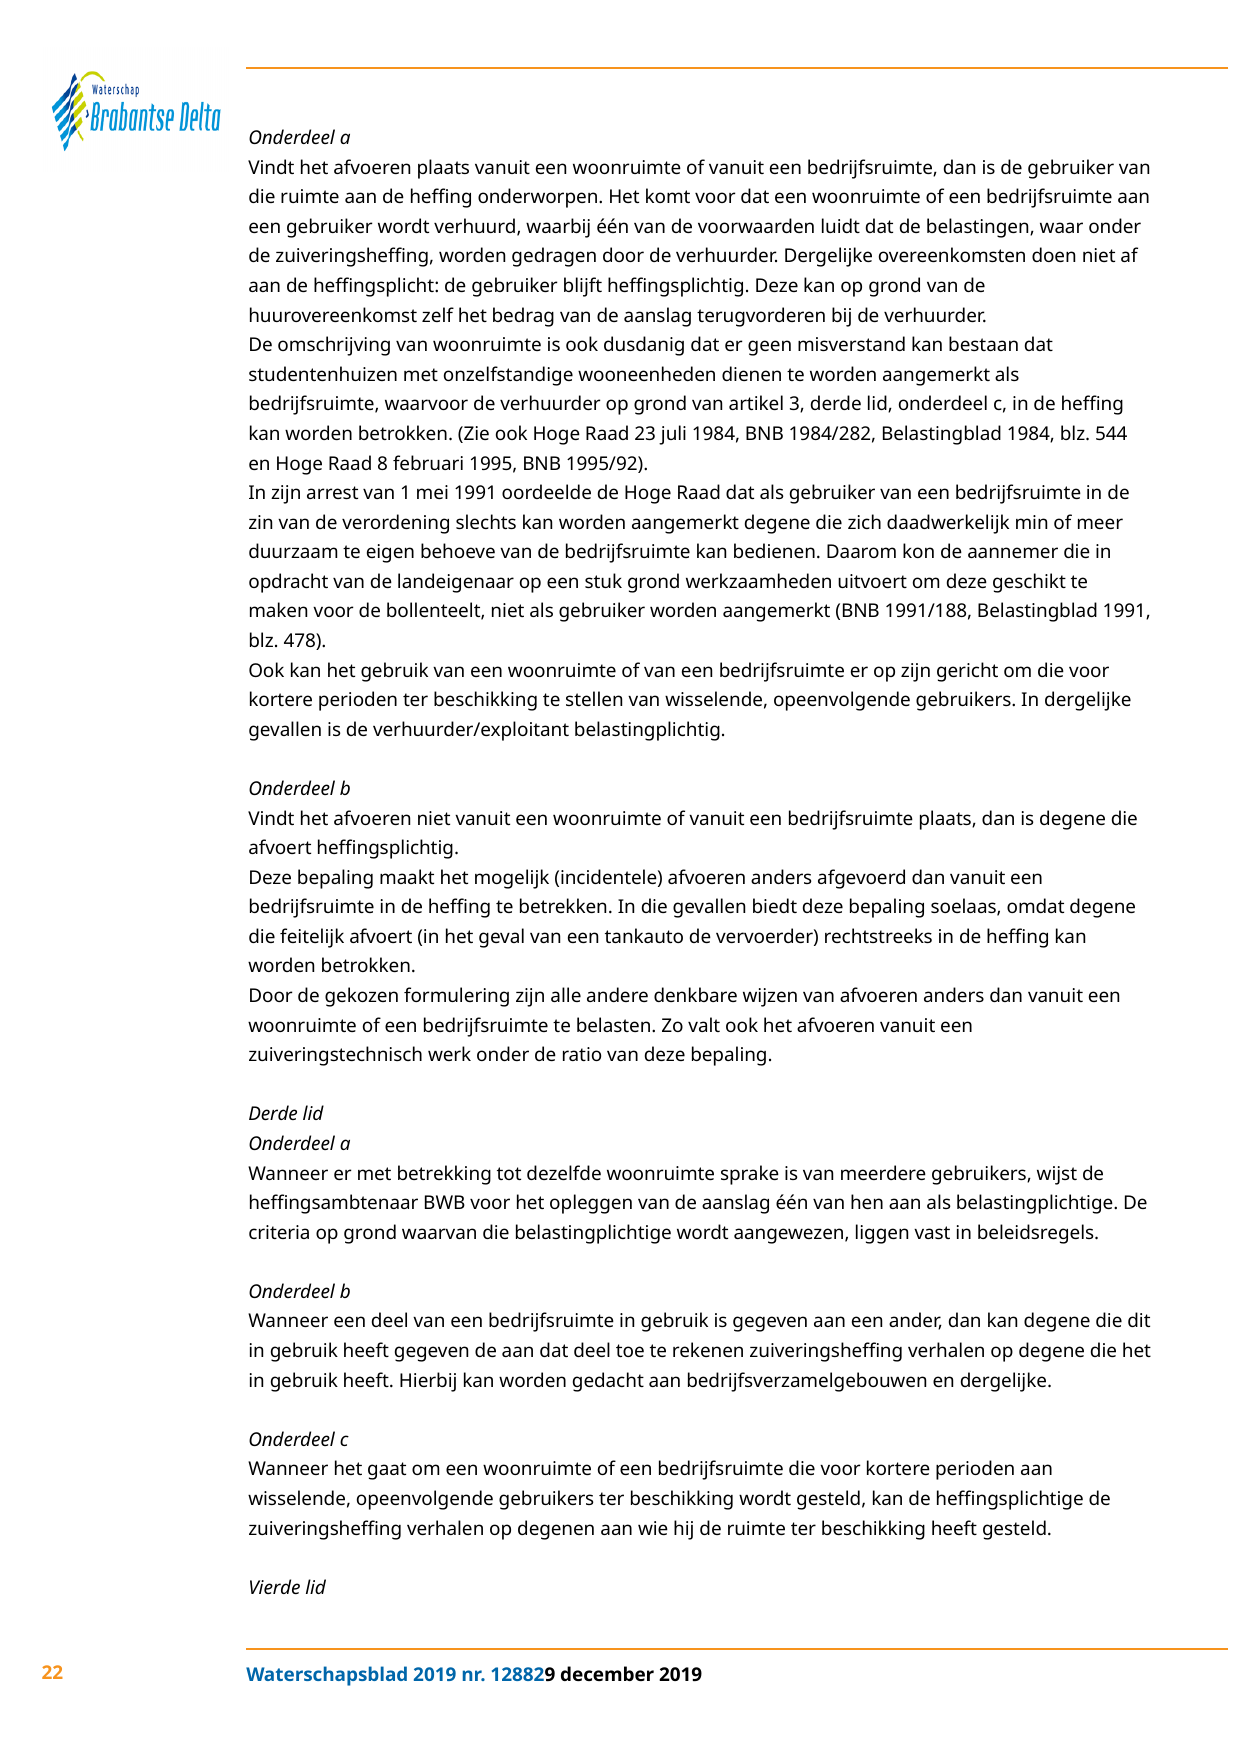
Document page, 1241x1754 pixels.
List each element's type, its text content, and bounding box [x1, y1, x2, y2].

text Ook kan het gebruik van een woonruimte of van een bedrijfsruimte er op zijn gericht om die voor kortere perioden ter beschikking te stellen van wisselende, opeenvolgende gebruikers. In dergelijke gevallen is de verhuurder/exploitant belastingplichtig. [248, 657, 1152, 742]
text Derde lid [248, 1101, 1152, 1126]
text Deze bepaling maakt het mogelijk (incidentele) afvoeren anders afgevoerd dan vanuit een bedrijfsruimte in de heffing te betrekken. In die gevallen biedt deze bepaling soelaas, omdat degene die feitelijk afvoert (in het geval van een tankauto de vervoerder) rechtstreeks in de heffing kan worden betrokken. [248, 864, 1152, 978]
text Vierde lid [248, 1574, 1152, 1600]
text Vindt het afvoeren plaats vanuit een woonruimte of vanuit een bedrijfsruimte, dan is de gebruiker van die ruimte aan de heffing onderworpen. Het komt voor dat een woonruimte of een bedrijfsruimte aan een gebruiker wordt verhuurd, waarbij één van de voorwaarden luidt dat de belastingen, waar onder de zuiveringsheffing, worden gedragen door de verhuurder. Dergelijke overeenkomsten doen niet af aan de heffingsplicht: de gebruiker blijft heffingsplichtig. Deze kan op grond van de huurovereenkomst zelf het bedrag van de aanslag terugvorderen bij de verhuurder. [248, 154, 1152, 328]
text In zijn arrest van 1 mei 1991 oordeelde de Hoge Raad dat als gebruiker van een bedrijfsruimte in de zin van de verordening slechts kan worden aangemerkt degene die zich daadwerkelijk min of meer duurzaam te eigen behoeve van de bedrijfsruimte kan bedienen. Daarom kon de aannemer die in opdracht van de landeigenaar op een stuk grond werkzaamheden uitvoert om deze geschikt te maken voor de bollenteelt, niet als gebruiker worden aangemerkt (BNB 1991/188, Belastingblad 1991, blz. 478). [248, 479, 1152, 653]
text Door de gekozen formulering zijn alle andere denkbare wijzen van afvoeren anders dan vanuit een woonruimte of een bedrijfsruimte te belasten. Zo valt ook het afvoeren vanuit een zuiveringstechnisch werk onder de ratio van deze bepaling. [248, 982, 1152, 1067]
text Vindt het afvoeren niet vanuit een woonruimte of vanuit een bedrijfsruimte plaats, dan is degene die afvoert heffingsplichtig. [248, 805, 1152, 860]
text Onderdeel b [248, 775, 1152, 801]
text Onderdeel b [248, 1278, 1152, 1304]
text Onderdeel a [248, 1130, 1152, 1156]
text De omschrijving van woonruimte is ook dusdanig dat er geen misverstand kan bestaan dat studentenhuizen met onzelfstandige wooneenheden dienen te worden aangemerkt als bedrijfsruimte, waarvoor de verhuurder op grond van artikel 3, derde lid, onderdeel c, in de heffing kan worden betrokken. (Zie ook Hoge Raad 23 juli 1984, BNB 1984/282, Belastingblad 1984, blz. 544 en Hoge Raad 8 februari 1995, BNB 1995/92). [248, 331, 1152, 476]
text Wanneer het gaat om een woonruimte of een bedrijfsruimte die voor kortere perioden aan wisselende, opeenvolgende gebruikers ter beschikking wordt gesteld, kan de heffingsplichtige de zuiveringsheffing verhalen op degenen aan wie hij de ruimte ter beschikking heeft gesteld. [248, 1456, 1152, 1541]
text Onderdeel a [248, 124, 1152, 150]
text Wanneer een deel van een bedrijfsruimte in gebruik is gegeven aan een ander, dan kan degene die dit in gebruik heeft gegeven de aan dat deel toe te rekenen zuiveringsheffing verhalen op degene die het in gebruik heeft. Hierbij kan worden gedacht aan bedrijfsverzamelgebouwen en dergelijke. [248, 1308, 1152, 1393]
picture [41, 47, 231, 172]
text Onderdeel c [248, 1426, 1152, 1452]
text Wanneer er met betrekking tot dezelfde woonruimte sprake is van meerdere gebruikers, wijst de heffingsambtenaar BWB voor het opleggen van de aanslag één van hen aan als belastingplichtige. De criteria op grond waarvan die belastingplichtige wordt aangewezen, liggen vast in beleidsregels. [248, 1160, 1152, 1245]
